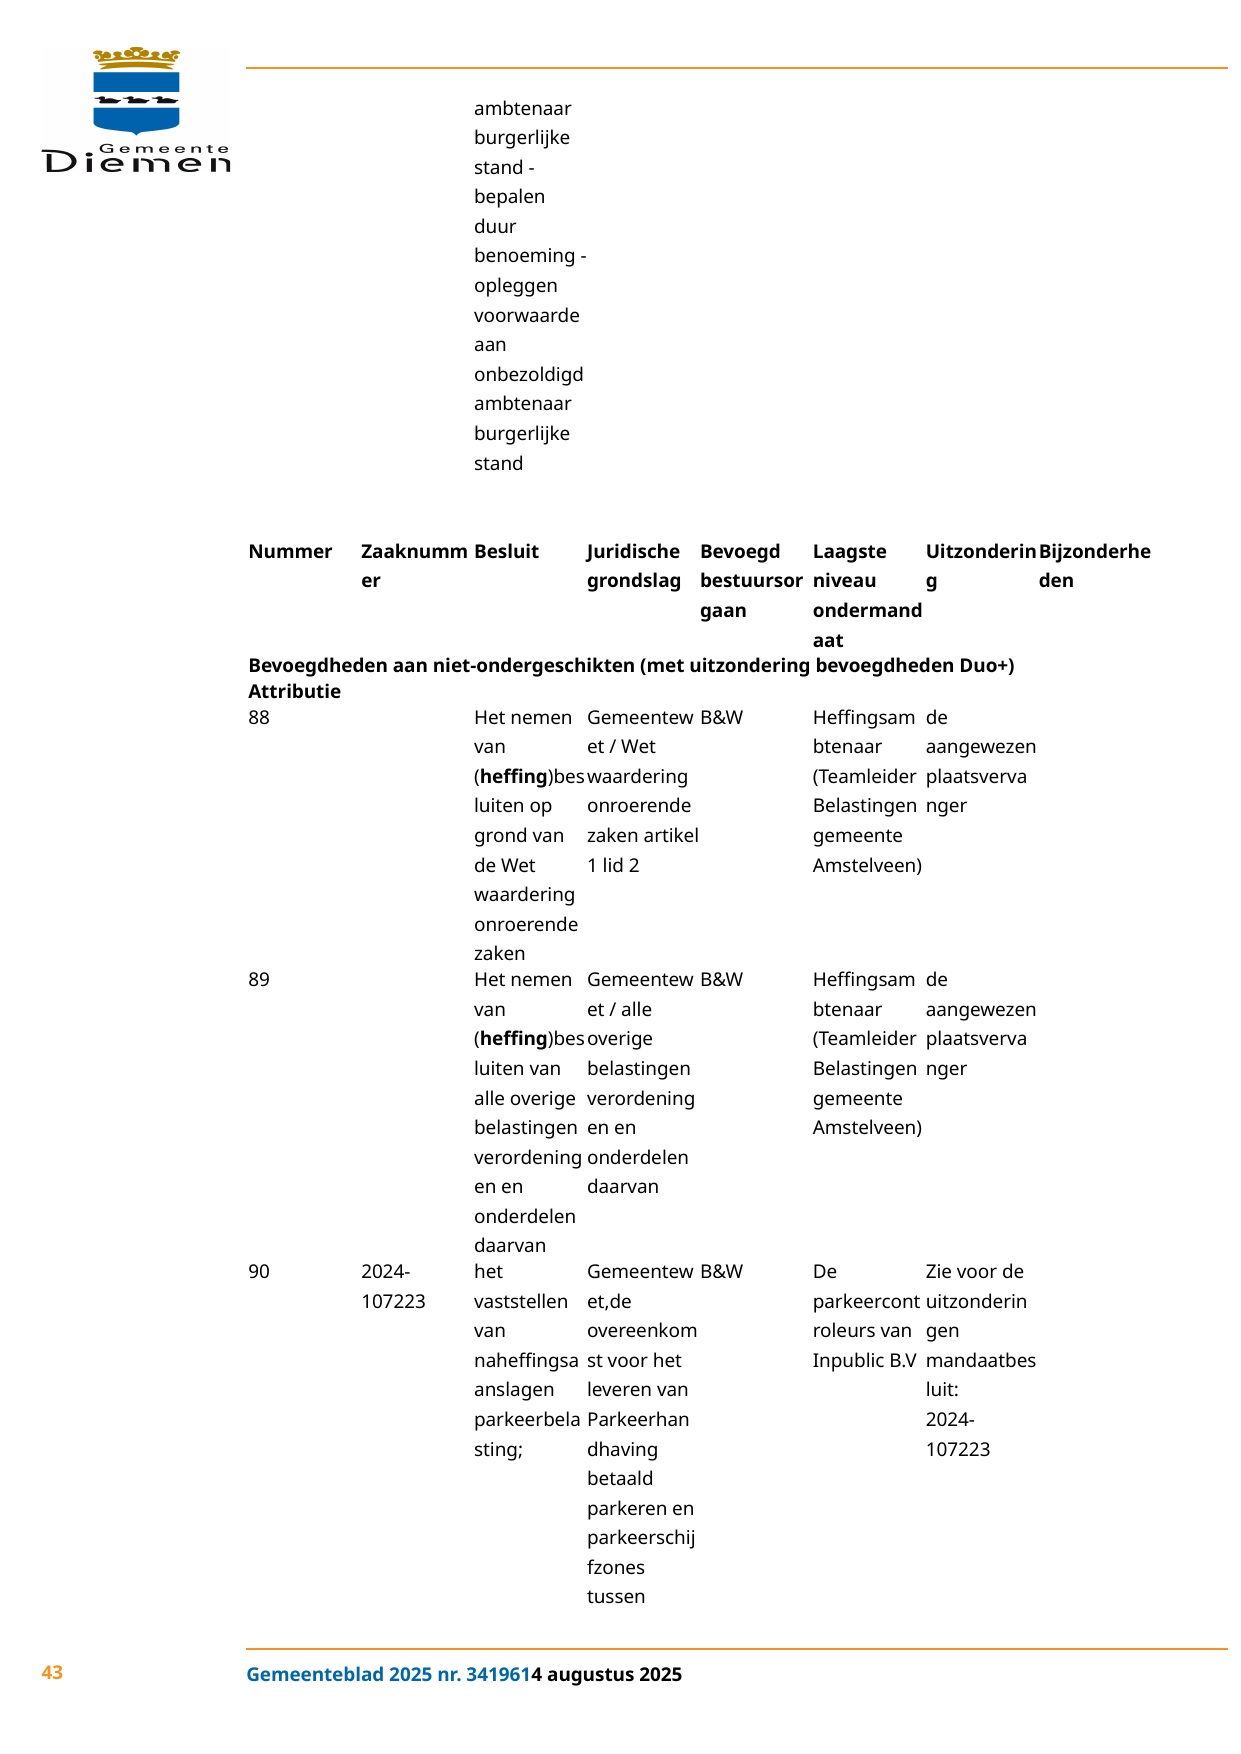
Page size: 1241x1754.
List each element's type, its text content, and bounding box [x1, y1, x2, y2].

table_cell Gemeentewet / Wet waardering onroerende zaken artikel 1 lid 2 [587, 704, 700, 966]
table_cell de aangewezen plaatsvervanger [926, 704, 1038, 966]
table_cell Gemeentewet,de overeenkomst voor het leveren van Parkeerhandhaving betaald parkeren en parkeerschijfzones tussen [587, 1258, 700, 1609]
table_header Juridische grondslag [587, 538, 700, 652]
table_cell Heffingsambtenaar (Teamleider Belastingen gemeente Amstelveen) [813, 966, 926, 1258]
table_cell Het nemen van (heffing)besluiten van alle overige belastingenverordeningen en onderdelen daarvan [474, 966, 587, 1258]
table_cell ambtenaar burgerlijke stand - bepalen duur benoeming - opleggen voorwaarde aan onbezoldigd ambtenaar burgerlijke stand [474, 95, 587, 476]
table_cell De parkeercontroleurs van Inpublic B.V [813, 1258, 926, 1609]
picture [41, 47, 231, 172]
table_cell [700, 95, 813, 476]
table_header Bijzonderheden [1039, 538, 1152, 652]
table_cell Bevoegdheden aan niet-ondergeschikten (met uitzondering bevoegdheden Duo+) [248, 653, 1152, 678]
table_cell Het nemen van (heffing)besluiten op grond van de Wet waardering onroerende zaken [474, 704, 587, 966]
table_cell 90 [248, 1258, 361, 1609]
table_cell [361, 966, 474, 1258]
table_header Uitzondering [926, 538, 1038, 652]
table_cell B&W [700, 966, 813, 1258]
table_header Laagste niveau ondermandaat [813, 538, 926, 652]
table_cell [1039, 1258, 1152, 1609]
table_cell 2024-107223 [361, 1258, 474, 1609]
table_cell [926, 95, 1038, 476]
table_cell het vaststellen van naheffingsaanslagen parkeerbelasting; [474, 1258, 587, 1609]
table_cell B&W [700, 1258, 813, 1609]
table_cell [248, 95, 361, 476]
table_cell [813, 95, 926, 476]
table_header Nummer [248, 538, 361, 652]
table_cell [1039, 704, 1152, 966]
table_cell de aangewezen plaatsvervanger [926, 966, 1038, 1258]
table_cell [1039, 966, 1152, 1258]
table_cell Heffingsambtenaar (Teamleider Belastingen gemeente Amstelveen) [813, 704, 926, 966]
table_cell Gemeentewet / alle overige belastingenverordeningen en onderdelen daarvan [587, 966, 700, 1258]
table_cell B&W [700, 704, 813, 966]
table_cell [587, 95, 700, 476]
table_header Bevoegd bestuursorgaan [700, 538, 813, 652]
table_cell [361, 95, 474, 476]
table_cell [361, 704, 474, 966]
table_cell Zie voor de uitzonderingen mandaatbesluit: 2024-107223 [926, 1258, 1038, 1609]
table_header Zaaknummer [361, 538, 474, 652]
table_cell 89 [248, 966, 361, 1258]
table_cell [1039, 95, 1152, 476]
table_header Besluit [474, 538, 587, 652]
table_cell Attributie [248, 678, 1152, 704]
table_cell 88 [248, 704, 361, 966]
